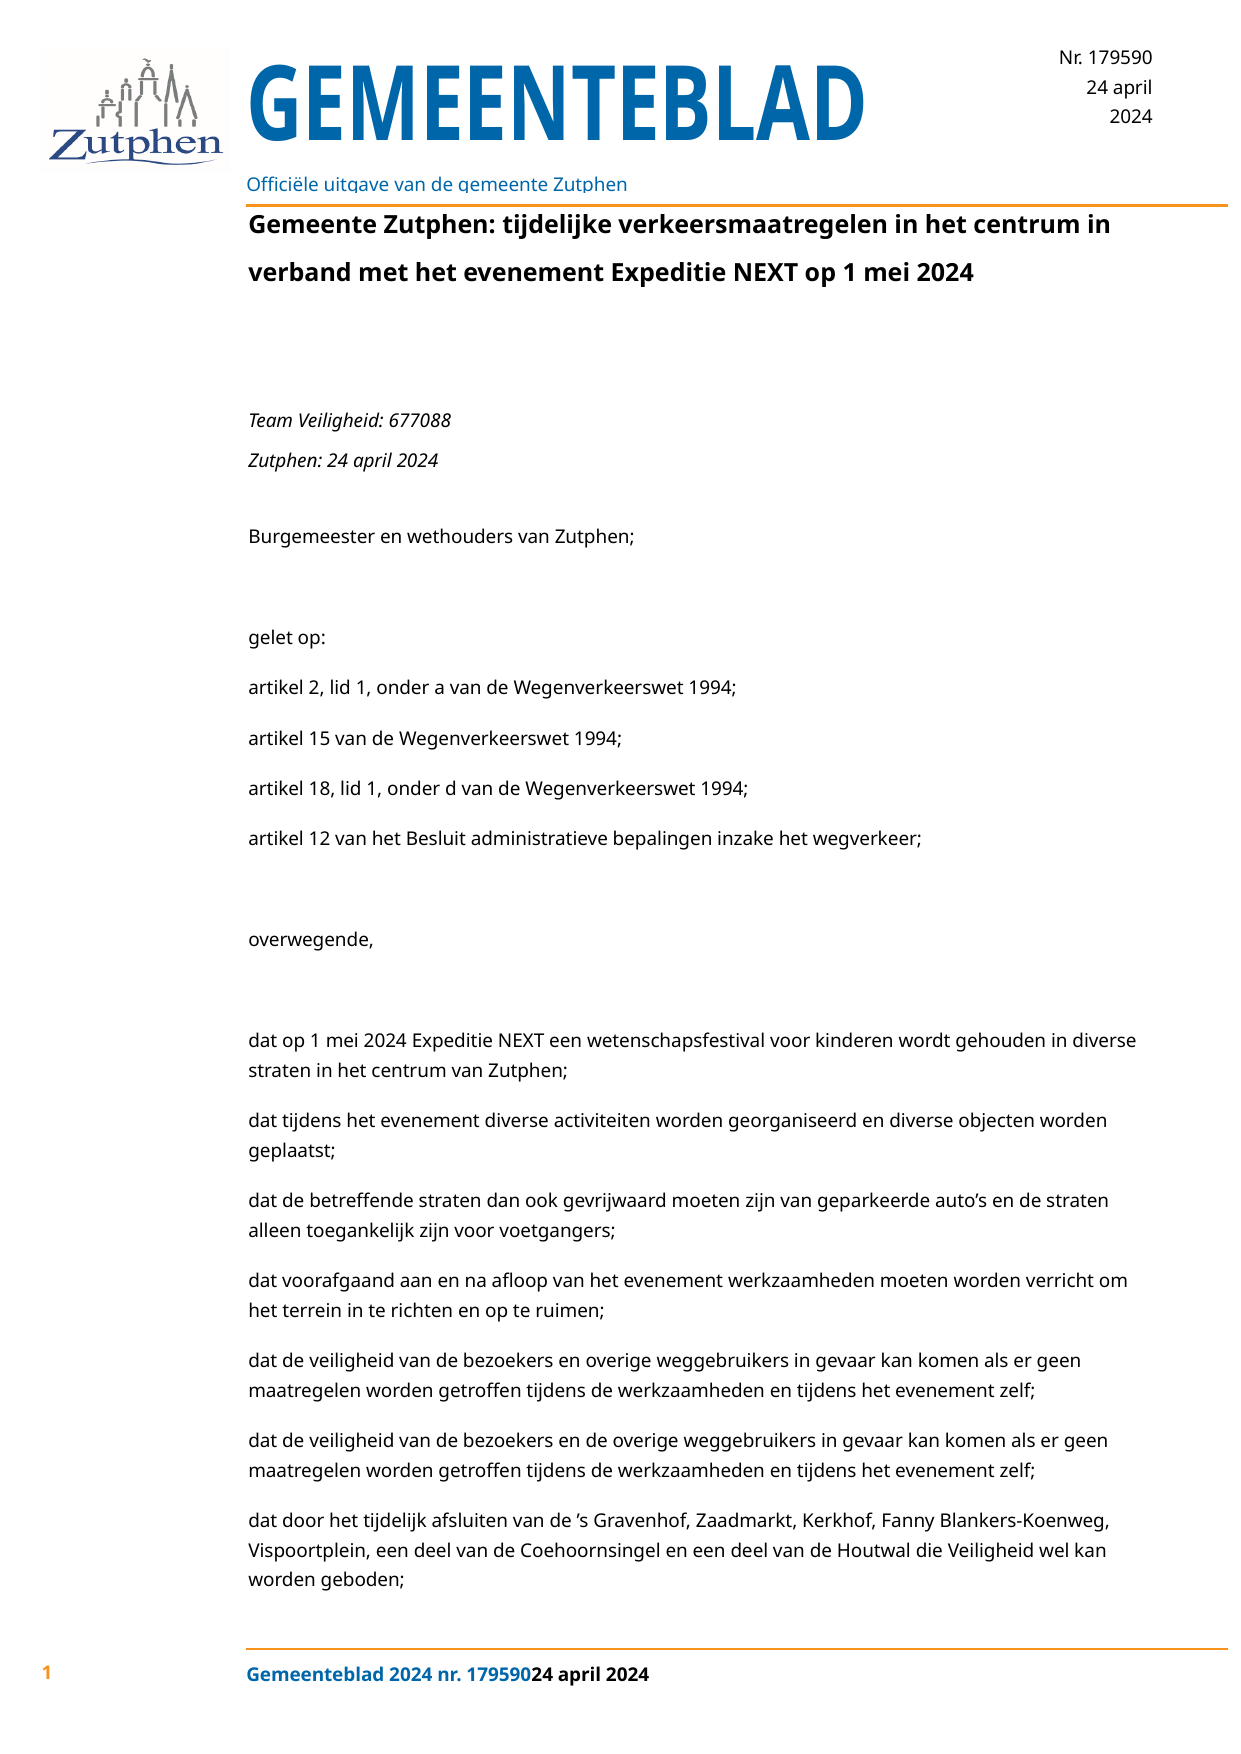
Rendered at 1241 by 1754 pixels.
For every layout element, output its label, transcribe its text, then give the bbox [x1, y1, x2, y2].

text dat de veiligheid van de bezoekers en overige weggebruikers in gevaar kan komen als er geen maatregelen worden getroffen tijdens de werkzaamheden en tijdens het evenement zelf; [248, 1347, 1152, 1402]
text dat de betreffende straten dan ook gevrijwaard moeten zijn van geparkeerde auto’s en de straten alleen toegankelijk zijn voor voetgangers; [248, 1187, 1152, 1242]
picture [41, 47, 231, 172]
text dat door het tijdelijk afsluiten van de ’s Gravenhof, Zaadmarkt, Kerkhof, Fanny Blankers-Koenweg, Vispoortplein, een deel van de Coehoornsingel en een deel van de Houtwal die Veiligheid wel kan worden geboden; [248, 1507, 1152, 1592]
text artikel 15 van de Wegenverkeerswet 1994; [248, 725, 1152, 750]
text dat op 1 mei 2024 Expeditie NEXT een wetenschapsfestival voor kinderen wordt gehouden in diverse straten in het centrum van Zutphen; [248, 1027, 1152, 1082]
text Gemeente Zutphen: tijdelijke verkeersmaatregelen in het centrum in verband met het evenement Expeditie NEXT op 1 mei 2024 [248, 207, 1152, 288]
text overwegende, [248, 926, 1152, 952]
text dat de veiligheid van de bezoekers en de overige weggebruikers in gevaar kan komen als er geen maatregelen worden getroffen tijdens de werkzaamheden en tijdens het evenement zelf; [248, 1427, 1152, 1482]
text artikel 2, lid 1, onder a van de Wegenverkeerswet 1994; [248, 674, 1152, 700]
text dat voorafgaand aan en na afloop van het evenement werkzaamheden moeten worden verricht om het terrein in te richten en op te ruimen; [248, 1267, 1152, 1322]
text artikel 12 van het Besluit administratieve bepalingen inzake het wegverkeer; [248, 826, 1152, 851]
text Zutphen: 24 april 2024 [248, 447, 1152, 473]
text Team Veiligheid: 677088 [248, 408, 1152, 433]
text Burgemeester en wethouders van Zutphen; [248, 523, 1152, 549]
text dat tijdens het evenement diverse activiteiten worden georganiseerd en diverse objecten worden geplaatst; [248, 1107, 1152, 1162]
text artikel 18, lid 1, onder d van de Wegenverkeerswet 1994; [248, 775, 1152, 801]
text gelet op: [248, 624, 1152, 649]
